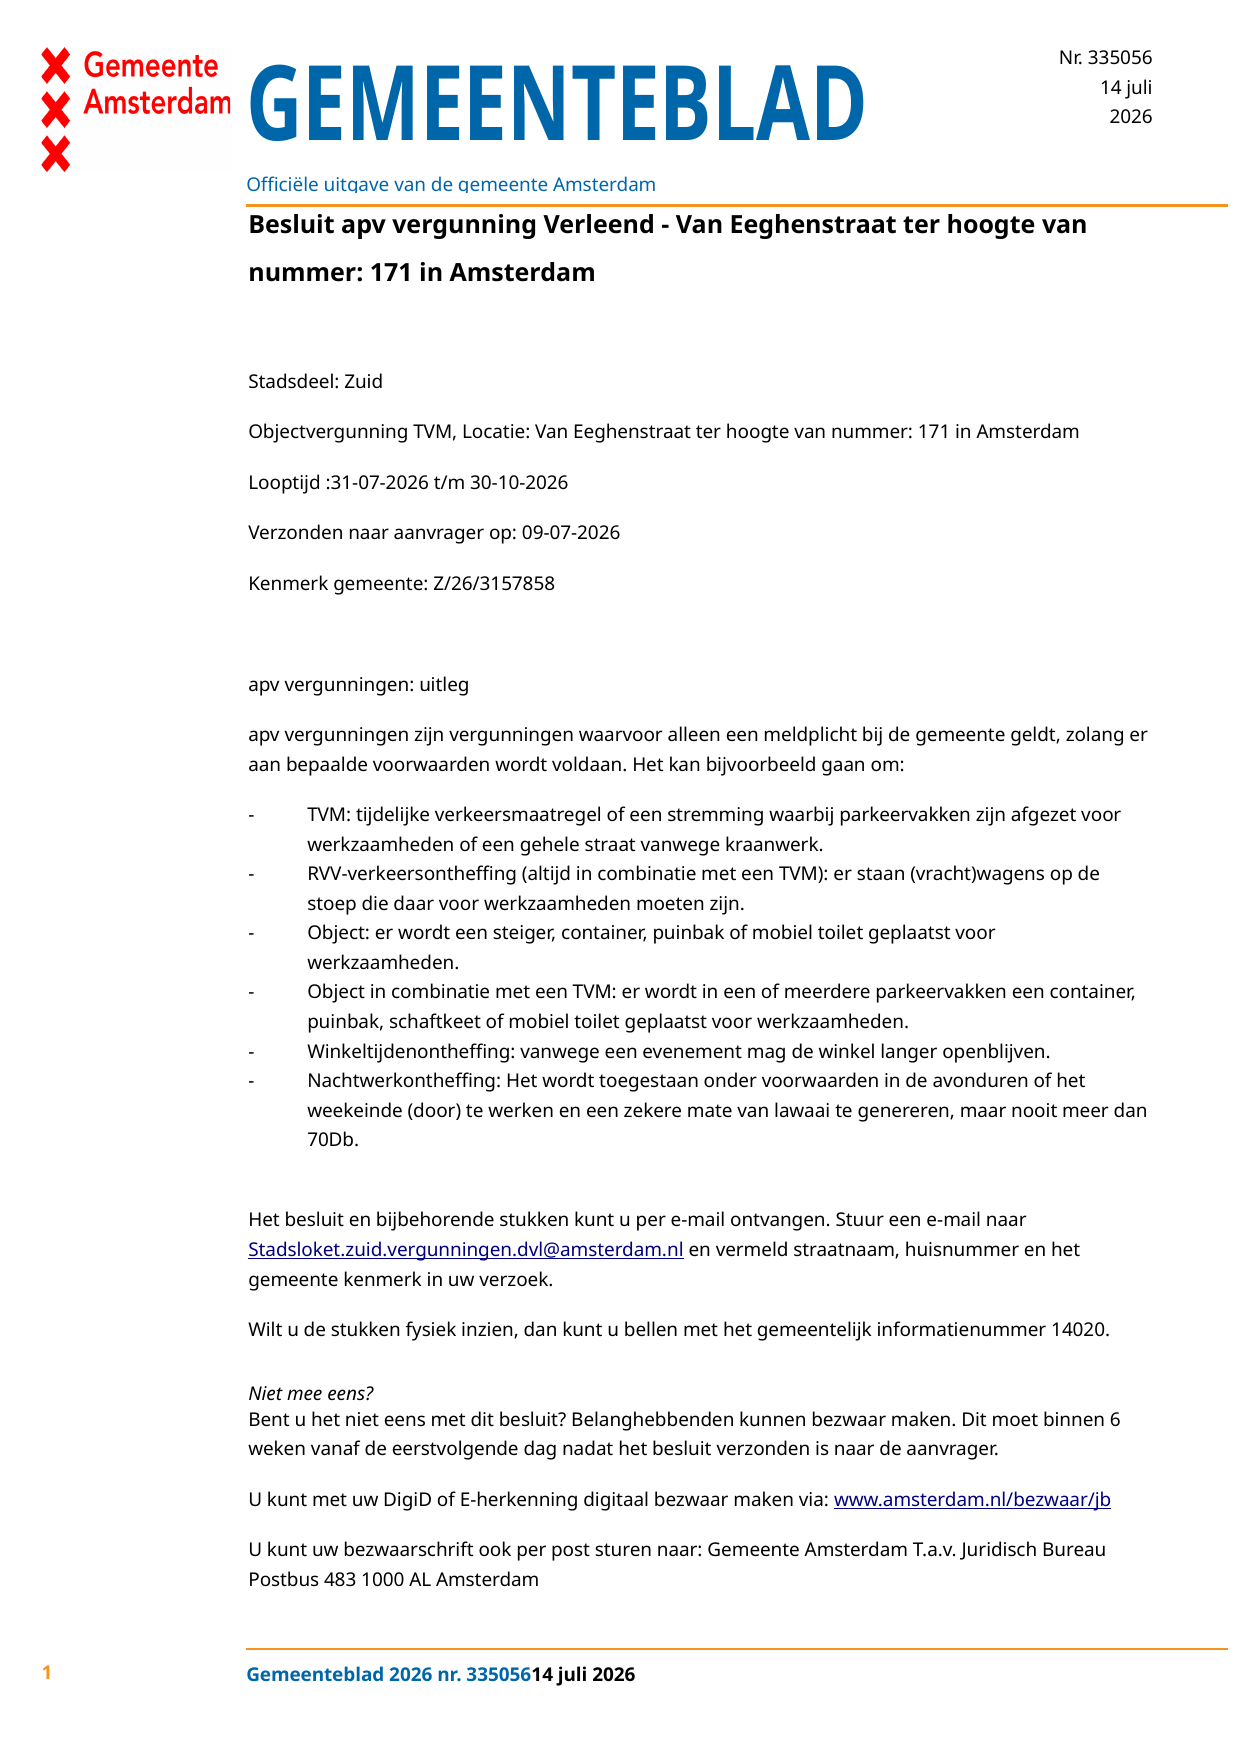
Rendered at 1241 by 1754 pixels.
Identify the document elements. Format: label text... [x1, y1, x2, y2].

text Looptijd :31-07-2026 t/m 30-10-2026 [248, 469, 1152, 495]
text Het besluit en bijbehorende stukken kunt u per e-mail ontvangen. Stuur een e-mail naar Stadsloket.zuid.vergunningen.dvl@amsterdam.nl en vermeld straatnaam, huisnummer en het gemeente kenmerk in uw verzoek. [248, 1207, 1152, 1292]
text apv vergunningen zijn vergunningen waarvoor alleen een meldplicht bij de gemeente geldt, zolang er aan bepaalde voorwaarden wordt voldaan. Het kan bijvoorbeeld gaan om: [248, 721, 1152, 777]
text Niet mee eens? [248, 1380, 1152, 1406]
text U kunt uw bezwaarschrift ook per post sturen naar: Gemeente Amsterdam T.a.v. Juridisch Bureau Postbus 483 1000 AL Amsterdam [248, 1536, 1152, 1592]
list RVV-verkeersontheffing (altijd in combinatie met een TVM): er staan (vracht)wagens op de stoep die daar voor werkzaamheden moeten zijn. [248, 860, 1152, 916]
text Wilt u de stukken fysiek inzien, dan kunt u bellen met het gemeentelijk informatienummer 14020. [248, 1316, 1152, 1342]
text Stadsdeel: Zuid [248, 368, 1152, 394]
text Kenmerk gemeente: Z/26/3157858 [248, 570, 1152, 596]
list Object in combinatie met een TVM: er wordt in een of meerdere parkeervakken een container, puinbak, schaftkeet of mobiel toilet geplaatst voor werkzaamheden. [248, 979, 1152, 1034]
list Object: er wordt een steiger, container, puinbak of mobiel toilet geplaatst voor werkzaamheden. [248, 919, 1152, 975]
text Besluit apv vergunning Verleend - Van Eeghenstraat ter hoogte van nummer: 171 in Amsterdam [248, 207, 1152, 288]
text Bent u het niet eens met dit besluit? Belanghebbenden kunnen bezwaar maken. Dit moet binnen 6 weken vanaf de eerstvolgende dag nadat het besluit verzonden is naar de aanvrager. [248, 1406, 1152, 1461]
picture [41, 47, 231, 172]
list Winkeltijdenontheffing: vanwege een evenement mag de winkel langer openblijven. [248, 1038, 1152, 1064]
text Objectvergunning TVM, Locatie: Van Eeghenstraat ter hoogte van nummer: 171 in Amsterdam [248, 419, 1152, 444]
list Nachtwerkontheffing: Het wordt toegestaan onder voorwaarden in de avonduren of het weekeinde (door) te werken en een zekere mate van lawaai te genereren, maar nooit meer dan 70Db. [248, 1067, 1152, 1152]
text U kunt met uw DigiD of E-herkenning digitaal bezwaar maken via: www.amsterdam.nl/bezwaar/jb [248, 1486, 1152, 1512]
text apv vergunningen: uitleg [248, 671, 1152, 697]
list TVM: tijdelijke verkeersmaatregel of een stremming waarbij parkeervakken zijn afgezet voor werkzaamheden of een gehele straat vanwege kraanwerk. [248, 801, 1152, 857]
text Verzonden naar aanvrager op: 09-07-2026 [248, 519, 1152, 545]
